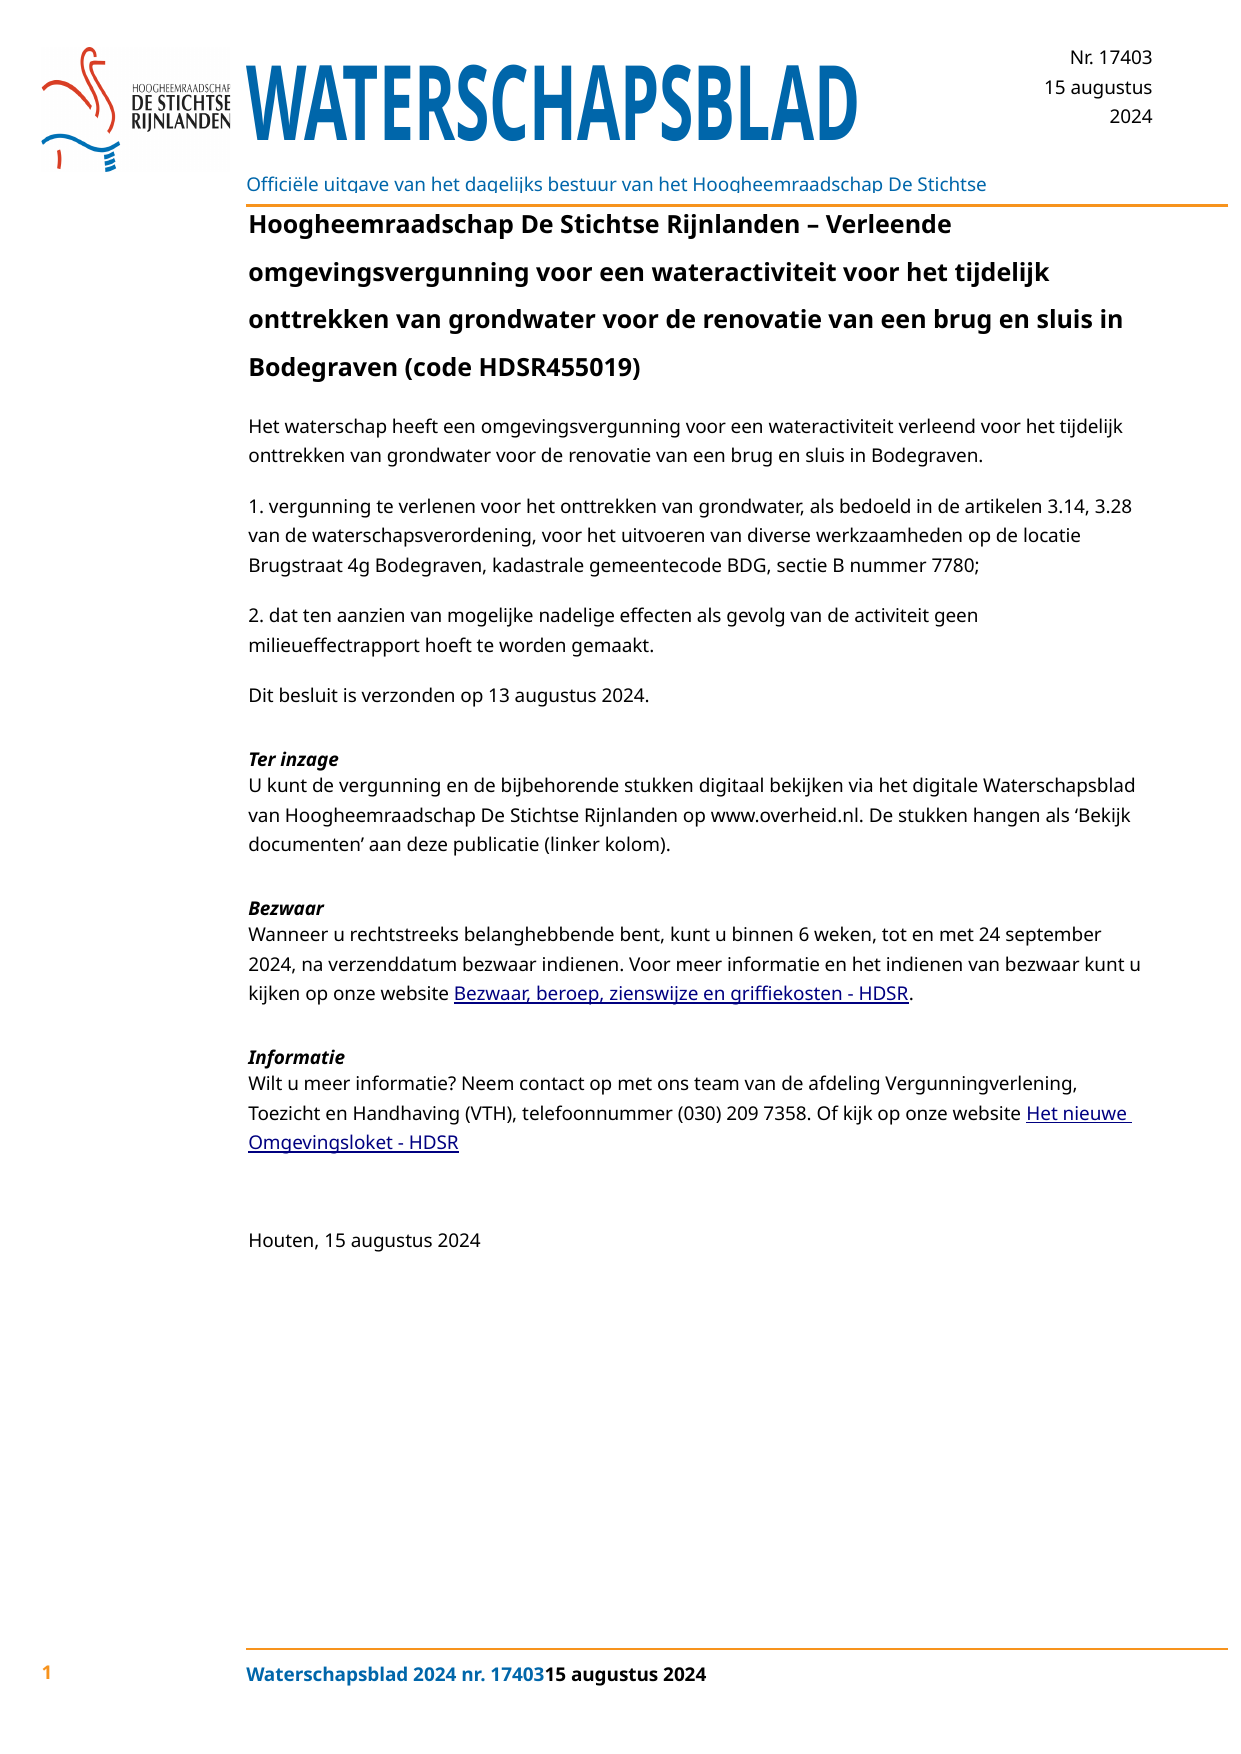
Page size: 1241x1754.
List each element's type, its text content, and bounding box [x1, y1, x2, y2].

text Wanneer u rechtstreeks belanghebbende bent, kunt u binnen 6 weken, tot en met 24 september 2024, na verzenddatum bezwaar indienen. Voor meer informatie en het indienen van bezwaar kunt u kijken op onze website Bezwaar, beroep, zienswijze en griffiekosten - HDSR. [248, 921, 1152, 1006]
text Houten, 15 augustus 2024 [248, 1227, 1152, 1253]
text Dit besluit is verzonden op 13 augustus 2024. [248, 683, 1152, 708]
text 2. dat ten aanzien van mogelijke nadelige effecten als gevolg van de activiteit geen milieueffectrapport hoeft te worden gemaakt. [248, 603, 1152, 658]
text 1. vergunning te verlenen voor het onttrekken van grondwater, als bedoeld in de artikelen 3.14, 3.28 van de waterschapsverordening, voor het uitvoeren van diverse werkzaamheden op de locatie Brugstraat 4g Bodegraven, kadastrale gemeentecode BDG, sectie B nummer 7780; [248, 493, 1152, 578]
text Informatie [248, 1044, 1152, 1070]
picture [41, 47, 231, 172]
text U kunt de vergunning en de bijbehorende stukken digitaal bekijken via het digitale Waterschapsblad van Hoogheemraadschap De Stichtse Rijnlanden op www.overheid.nl. De stukken hangen als ‘Bekijk documenten’ aan deze publicatie (linker kolom). [248, 772, 1152, 857]
text Bezwaar [248, 896, 1152, 921]
text Wilt u meer informatie? Neem contact op met ons team van de afdeling Vergunningverlening, Toezicht en Handhaving (VTH), telefoonnummer (030) 209 7358. Of kijk op onze website Het nieuwe Omgevingsloket - HDSR [248, 1070, 1152, 1155]
text Het waterschap heeft een omgevingsvergunning voor een wateractiviteit verleend voor het tijdelijk onttrekken van grondwater voor de renovatie van een brug en sluis in Bodegraven. [248, 413, 1152, 468]
text Hoogheemraadschap De Stichtse Rijnlanden – Verleende omgevingsvergunning voor een wateractiviteit voor het tijdelijk onttrekken van grondwater voor de renovatie van een brug en sluis in Bodegraven (code HDSR455019) [248, 207, 1152, 384]
text Ter inzage [248, 747, 1152, 772]
